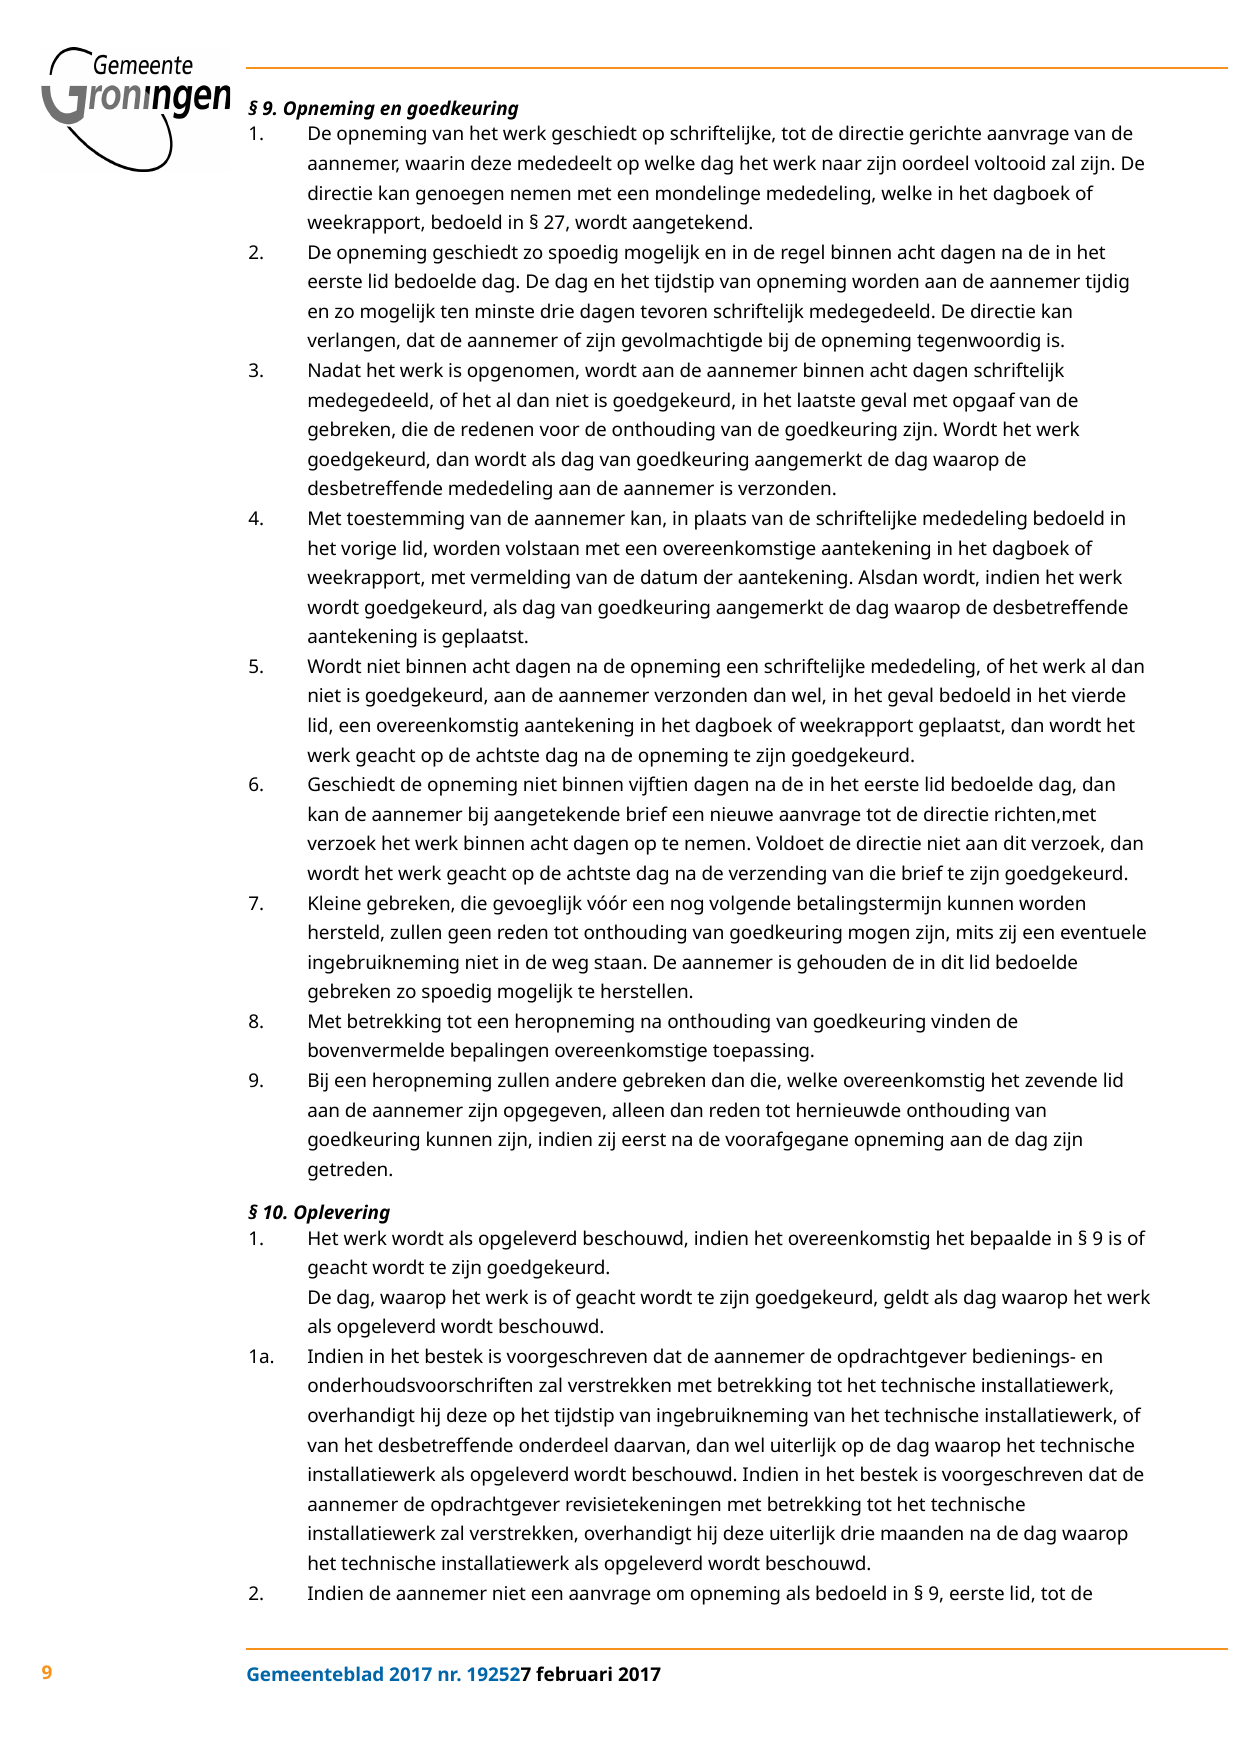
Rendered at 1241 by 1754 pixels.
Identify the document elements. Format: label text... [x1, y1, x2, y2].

list Het werk wordt als opgeleverd beschouwd, indien het overeenkomstig het bepaalde in § 9 is of geacht wordt te zijn goedgekeurd. [248, 1225, 1152, 1280]
list Indien in het bestek is voorgeschreven dat de aannemer de opdrachtgever bedienings- en onderhoudsvoorschriften zal verstrekken met betrekking tot het technische installatiewerk, overhandigt hij deze op het tijdstip van ingebruikneming van het technische installatiewerk, of van het desbetreffende onderdeel daarvan, dan wel uiterlijk op de dag waarop het technische installatiewerk als opgeleverd wordt beschouwd. Indien in het bestek is voorgeschreven dat de aannemer de opdrachtgever revisietekeningen met betrekking tot het technische installatiewerk zal verstrekken, overhandigt hij deze uiterlijk drie maanden na de dag waarop het technische installatiewerk als opgeleverd wordt beschouwd. [248, 1343, 1152, 1576]
list Wordt niet binnen acht dagen na de opneming een schriftelijke mededeling, of het werk al dan niet is goedgekeurd, aan de aannemer verzonden dan wel, in het geval bedoeld in het vierde lid, een overeenkomstig aantekening in het dagboek of weekrapport geplaatst, dan wordt het werk geacht op de achtste dag na de opneming te zijn goedgekeurd. [248, 653, 1152, 767]
text § 9. Opneming en goedkeuring [248, 95, 1152, 121]
list Met toestemming van de aannemer kan, in plaats van de schriftelijke mededeling bedoeld in het vorige lid, worden volstaan met een overeenkomstige aantekening in het dagboek of weekrapport, met vermelding van de datum der aantekening. Alsdan wordt, indien het werk wordt goedgekeurd, als dag van goedkeuring aangemerkt de dag waarop de desbetreffende aantekening is geplaatst. [248, 505, 1152, 649]
list Kleine gebreken, die gevoeglijk vóór een nog volgende betalingstermijn kunnen worden hersteld, zullen geen reden tot onthouding van goedkeuring mogen zijn, mits zij een eventuele ingebruikneming niet in de weg staan. De aannemer is gehouden de in dit lid bedoelde gebreken zo spoedig mogelijk te herstellen. [248, 890, 1152, 1004]
list Nadat het werk is opgenomen, wordt aan de aannemer binnen acht dagen schriftelijk medegedeeld, of het al dan niet is goedgekeurd, in het laatste geval met opgaaf van de gebreken, die de redenen voor de onthouding van de goedkeuring zijn. Wordt het werk goedgekeurd, dan wordt als dag van goedkeuring aangemerkt de dag waarop de desbetreffende mededeling aan de aannemer is verzonden. [248, 357, 1152, 501]
list De opneming van het werk geschiedt op schriftelijke, tot de directie gerichte aanvrage van de aannemer, waarin deze mededeelt op welke dag het werk naar zijn oordeel voltooid zal zijn. De directie kan genoegen nemen met een mondelinge mededeling, welke in het dagboek of weekrapport, bedoeld in § 27, wordt aangetekend. [248, 121, 1152, 235]
list Geschiedt de opneming niet binnen vijftien dagen na de in het eerste lid bedoelde dag, dan kan de aannemer bij aangetekende brief een nieuwe aanvrage tot de directie richten,met verzoek het werk binnen acht dagen op te nemen. Voldoet de directie niet aan dit verzoek, dan wordt het werk geacht op de achtste dag na de verzending van die brief te zijn goedgekeurd. [248, 771, 1152, 886]
list Bij een heropneming zullen andere gebreken dan die, welke overeenkomstig het zevende lid aan de aannemer zijn opgegeven, alleen dan reden tot hernieuwde onthouding van goedkeuring kunnen zijn, indien zij eerst na de voorafgegane opneming aan de dag zijn getreden. [248, 1067, 1152, 1182]
list De opneming geschiedt zo spoedig mogelijk en in de regel binnen acht dagen na de in het eerste lid bedoelde dag. De dag en het tijdstip van opneming worden aan de aannemer tijdig en zo mogelijk ten minste drie dagen tevoren schriftelijk medegedeeld. De directie kan verlangen, dat de aannemer of zijn gevolmachtigde bij de opneming tegenwoordig is. [248, 239, 1152, 353]
text § 10. Oplevering [248, 1199, 1152, 1225]
list Indien de aannemer niet een aanvrage om opneming als bedoeld in § 9, eerste lid, tot de [248, 1580, 1152, 1606]
picture [41, 47, 231, 172]
list De dag, waarop het werk is of geacht wordt te zijn goedgekeurd, geldt als dag waarop het werk als opgeleverd wordt beschouwd. [248, 1284, 1152, 1339]
list Met betrekking tot een heropneming na onthouding van goedkeuring vinden de bovenvermelde bepalingen overeenkomstige toepassing. [248, 1008, 1152, 1063]
